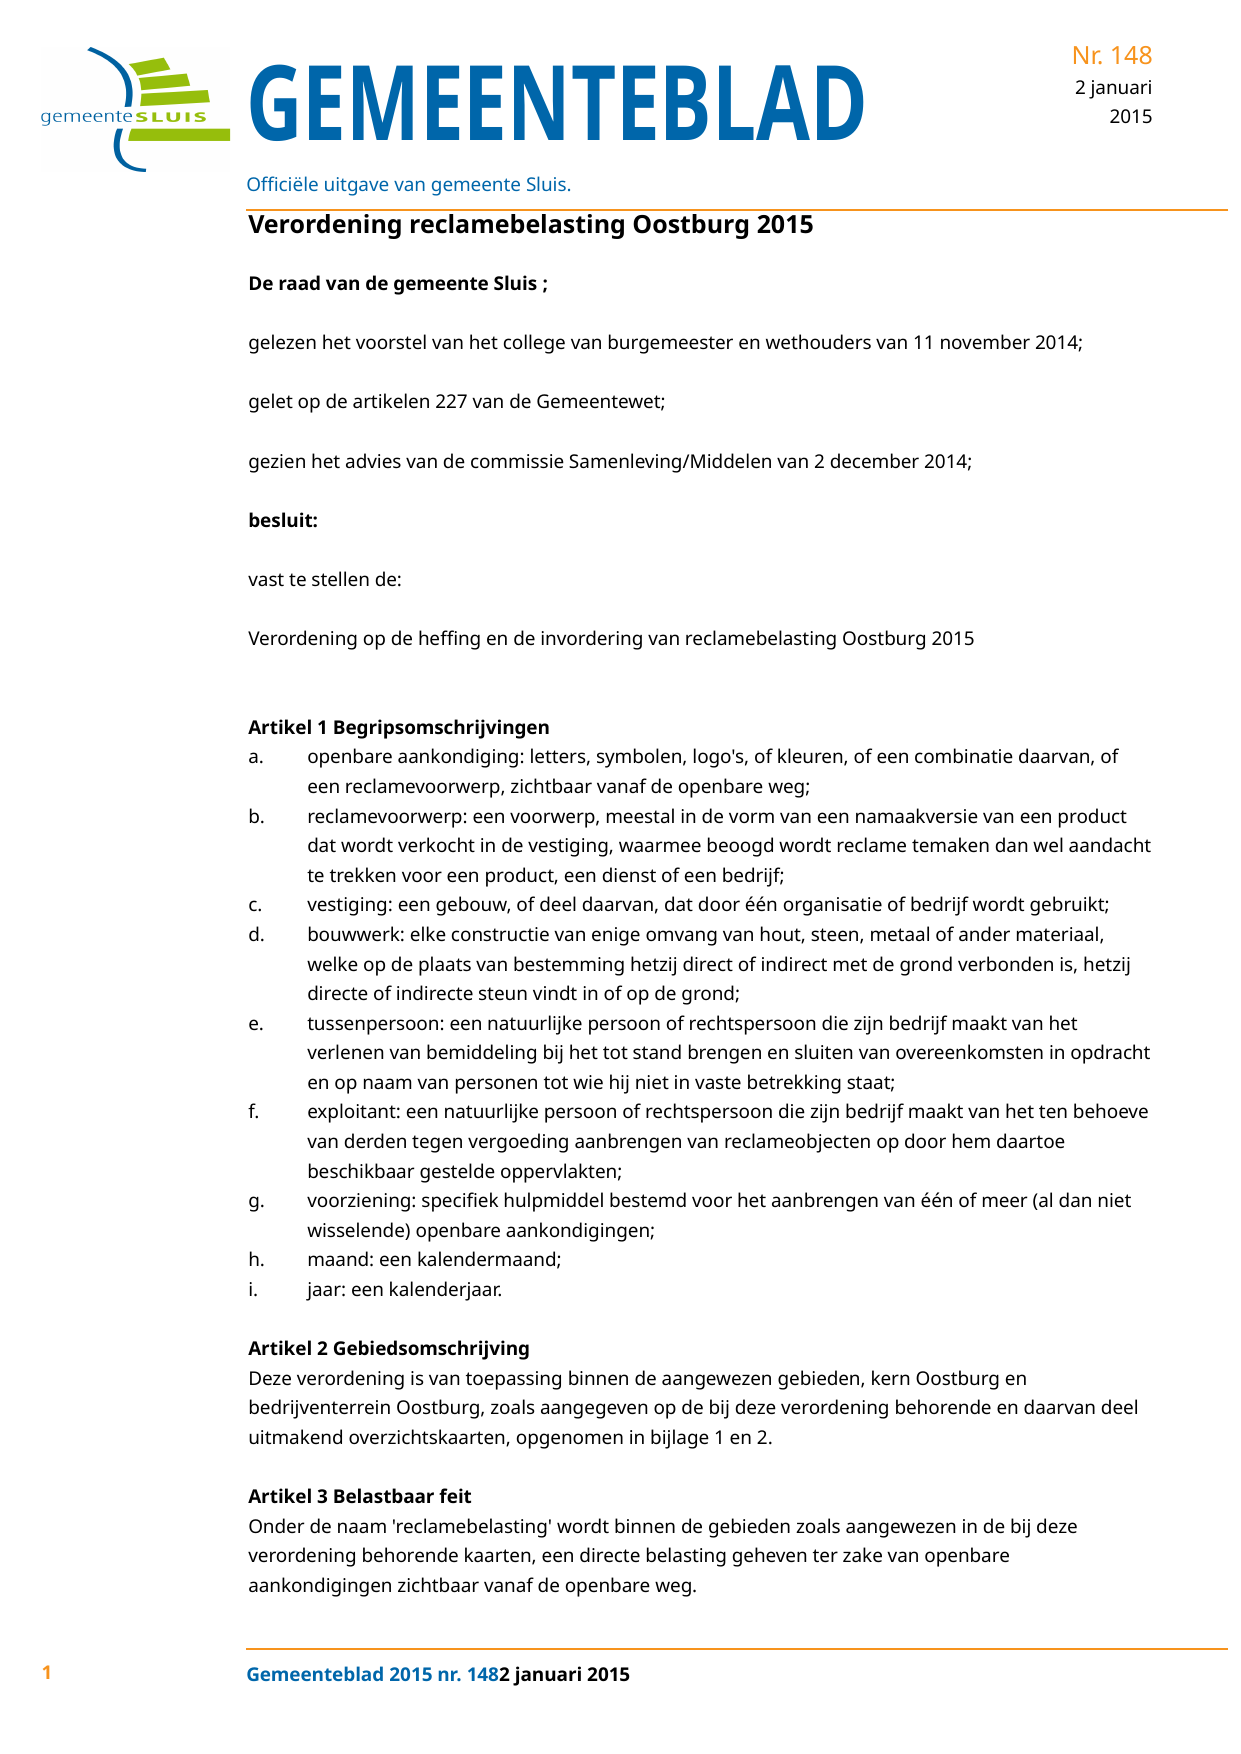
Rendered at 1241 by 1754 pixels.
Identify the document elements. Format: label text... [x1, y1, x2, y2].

text vast te stellen de: [248, 566, 1152, 592]
list openbare aankondiging: letters, symbolen, logo's, of kleuren, of een combinatie daarvan, of een reclamevoorwerp, zichtbaar vanaf de openbare weg; [248, 744, 1152, 799]
list jaar: een kalenderjaar. [248, 1276, 1152, 1302]
text Artikel 2 Gebiedsomschrijving [248, 1335, 1152, 1361]
list tussenpersoon: een natuurlijke persoon of rechtspersoon die zijn bedrijf maakt van het verlenen van bemiddeling bij het tot stand brengen en sluiten van overeenkomsten in opdracht en op naam van personen tot wie hij niet in vaste betrekking staat; [248, 1010, 1152, 1095]
list reclamevoorwerp: een voorwerp, meestal in de vorm van een namaakversie van een product dat wordt verkocht in de vestiging, waarmee beoogd wordt reclame temaken dan wel aandacht te trekken voor een product, een dienst of een bedrijf; [248, 803, 1152, 888]
list maand: een kalendermaand; [248, 1247, 1152, 1272]
list exploitant: een natuurlijke persoon of rechtspersoon die zijn bedrijf maakt van het ten behoeve van derden tegen vergoeding aanbrengen van reclameobjecten op door hem daartoe beschikbaar gestelde oppervlakten; [248, 1099, 1152, 1183]
text gelet op de artikelen 227 van de Gemeentewet; [248, 389, 1152, 414]
list voorziening: specifiek hulpmiddel bestemd voor het aanbrengen van één of meer (al dan niet wisselende) openbare aankondigingen; [248, 1187, 1152, 1243]
text De raad van de gemeente Sluis ; [248, 270, 1152, 296]
list vestiging: een gebouw, of deel daarvan, dat door één organisatie of bedrijf wordt gebruikt; [248, 892, 1152, 917]
picture [41, 47, 231, 172]
text Onder de naam 'reclamebelasting' wordt binnen de gebieden zoals aangewezen in de bij deze verordening behorende kaarten, een directe belasting geheven ter zake van openbare aankondigingen zichtbaar vanaf de openbare weg. [248, 1513, 1152, 1598]
text Verordening op de heffing en de invordering van reclamebelasting Oostburg 2015 [248, 625, 1152, 651]
text Artikel 1 Begripsomschrijvingen [248, 714, 1152, 740]
text Verordening reclamebelasting Oostburg 2015 [248, 211, 1152, 241]
text gelezen het voorstel van het college van burgemeester en wethouders van 11 november 2014; [248, 329, 1152, 355]
text besluit: [248, 507, 1152, 533]
text Artikel 3 Belastbaar feit [248, 1483, 1152, 1509]
text gezien het advies van de commissie Samenleving/Middelen van 2 december 2014; [248, 448, 1152, 473]
text Deze verordening is van toepassing binnen de aangewezen gebieden, kern Oostburg en bedrijventerrein Oostburg, zoals aangegeven op de bij deze verordening behorende en daarvan deel uitmakend overzichtskaarten, opgenomen in bijlage 1 en 2. [248, 1365, 1152, 1450]
list bouwwerk: elke constructie van enige omvang van hout, steen, metaal of ander materiaal, welke op de plaats van bestemming hetzij direct of indirect met de grond verbonden is, hetzij directe of indirecte steun vindt in of op de grond; [248, 921, 1152, 1006]
